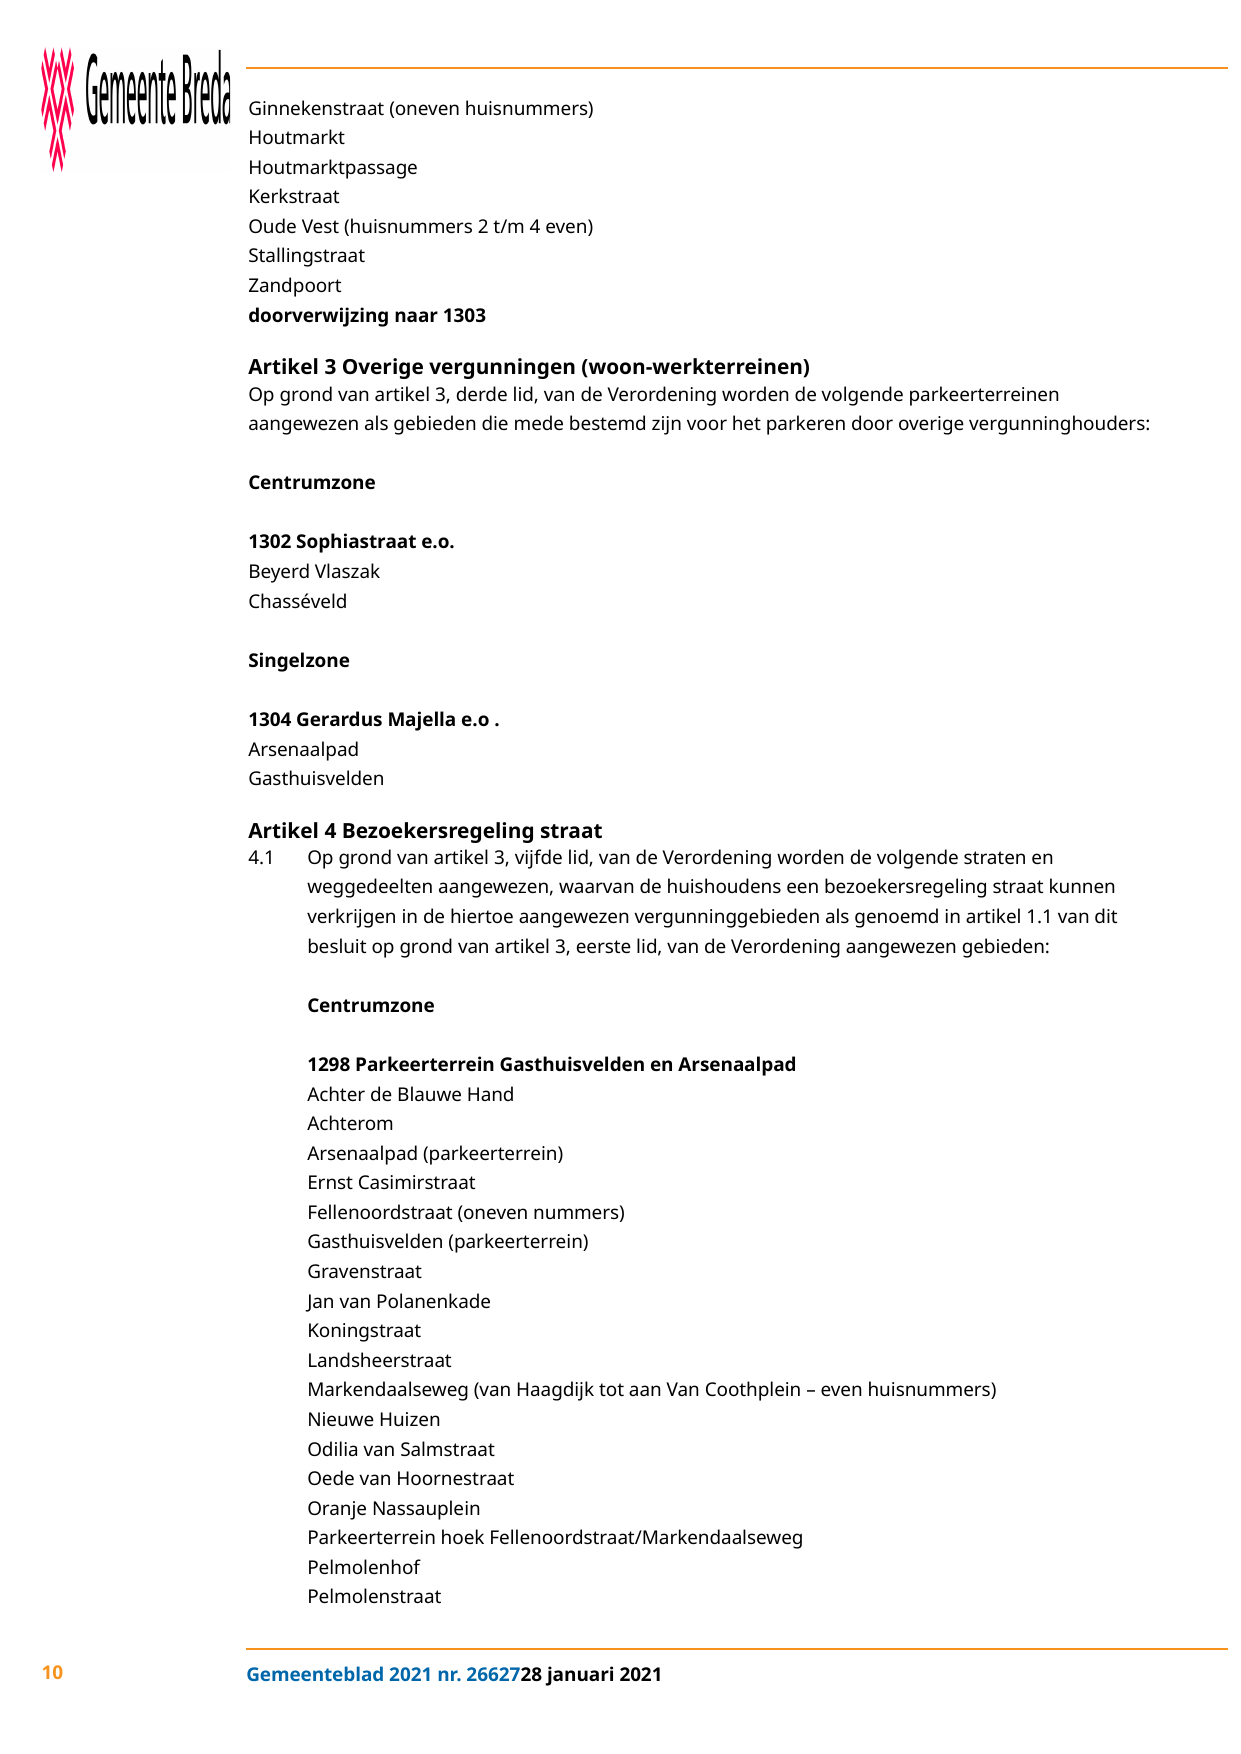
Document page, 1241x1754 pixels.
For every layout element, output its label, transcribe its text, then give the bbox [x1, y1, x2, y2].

list Markendaalseweg (van Haagdijk tot aan Van Coothplein – even huisnummers) [248, 1377, 1152, 1402]
text 1302 Sophiastraat e.o. [248, 529, 1152, 554]
picture [41, 47, 231, 172]
text Artikel 3 Overige vergunningen (woon-werkterreinen) [248, 352, 1152, 381]
list Oede van Hoornestraat [248, 1465, 1152, 1491]
text Op grond van artikel 3, derde lid, van de Verordening worden de volgende parkeerterreinen aangewezen als gebieden die mede bestemd zijn voor het parkeren door overige vergunninghouders: [248, 381, 1152, 436]
text Beyerd Vlaszak [248, 558, 1152, 584]
text Stallingstraat [248, 243, 1152, 268]
list Pelmolenstraat [248, 1584, 1152, 1609]
list Landsheerstraat [248, 1347, 1152, 1373]
text Oude Vest (huisnummers 2 t/m 4 even) [248, 213, 1152, 239]
text Chasséveld [248, 588, 1152, 613]
text Gasthuisvelden [248, 765, 1152, 791]
list 1298 Parkeerterrein Gasthuisvelden en Arsenaalpad [248, 1051, 1152, 1077]
list Parkeerterrein hoek Fellenoordstraat/Markendaalseweg [248, 1524, 1152, 1550]
text Centrumzone [248, 469, 1152, 495]
text Artikel 4 Bezoekersregeling straat [248, 816, 1152, 844]
text Zandpoort [248, 272, 1152, 298]
text Houtmarktpassage [248, 154, 1152, 180]
list Odilia van Salmstraat [248, 1436, 1152, 1462]
list Oranje Nassauplein [248, 1495, 1152, 1521]
list Centrumzone [248, 992, 1152, 1018]
text Ginnekenstraat (oneven huisnummers) [248, 95, 1152, 121]
list Ernst Casimirstraat [248, 1169, 1152, 1195]
text doorverwijzing naar 1303 [248, 302, 1152, 328]
list Arsenaalpad (parkeerterrein) [248, 1140, 1152, 1166]
list Gasthuisvelden (parkeerterrein) [248, 1229, 1152, 1254]
list Nieuwe Huizen [248, 1406, 1152, 1432]
text Arsenaalpad [248, 736, 1152, 761]
text Kerkstraat [248, 183, 1152, 209]
text 1304 Gerardus Majella e.o . [248, 706, 1152, 732]
list Koningstraat [248, 1317, 1152, 1343]
text Houtmarkt [248, 124, 1152, 150]
list Fellenoordstraat (oneven nummers) [248, 1199, 1152, 1225]
list Pelmolenhof [248, 1554, 1152, 1580]
list Achterom [248, 1110, 1152, 1136]
list Jan van Polanenkade [248, 1288, 1152, 1314]
list Gravenstraat [248, 1258, 1152, 1284]
list Op grond van artikel 3, vijfde lid, van de Verordening worden de volgende straten en weggedeelten aangewezen, waarvan de huishoudens een bezoekersregeling straat kunnen verkrijgen in de hiertoe aangewezen vergunninggebieden als genoemd in artikel 1.1 van dit besluit op grond van artikel 3, eerste lid, van de Verordening aangewezen gebieden: [248, 844, 1152, 959]
list Achter de Blauwe Hand [248, 1081, 1152, 1107]
text Singelzone [248, 647, 1152, 673]
